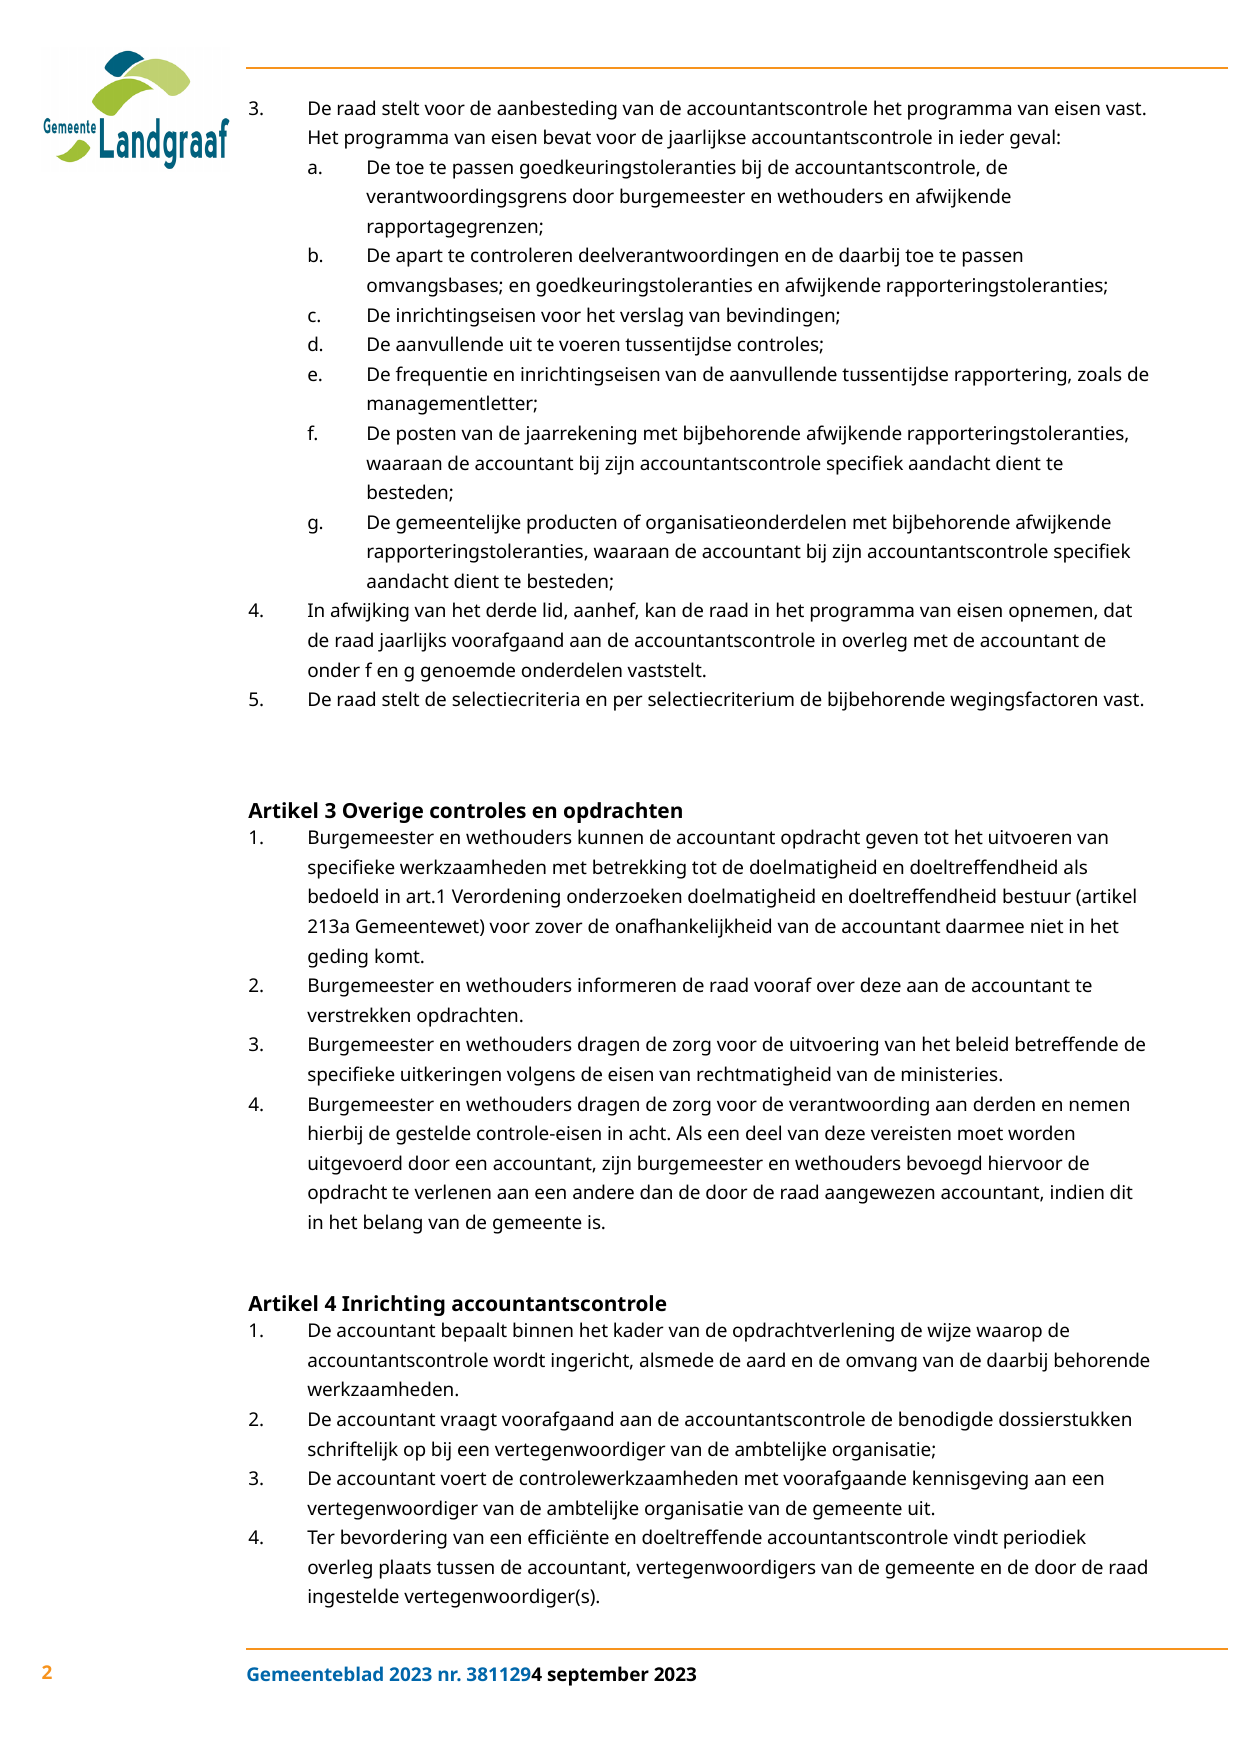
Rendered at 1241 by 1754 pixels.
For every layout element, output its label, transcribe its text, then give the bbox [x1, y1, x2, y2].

list De accountant voert de controlewerkzaamheden met voorafgaande kennisgeving aan een vertegenwoordiger van de ambtelijke organisatie van de gemeente uit. [248, 1465, 1152, 1521]
text Artikel 4 Inrichting accountantscontrole [248, 1289, 1152, 1317]
list De apart te controleren deelverantwoordingen en de daarbij toe te passen omvangsbases; en goedkeuringstoleranties en afwijkende rapporteringstoleranties; [307, 243, 1152, 298]
list De frequentie en inrichtingseisen van de aanvullende tussentijdse rapportering, zoals de managementletter; [307, 361, 1152, 416]
list De gemeentelijke producten of organisatieonderdelen met bijbehorende afwijkende rapporteringstoleranties, waaraan de accountant bij zijn accountantscontrole specifiek aandacht dient te besteden; [307, 509, 1152, 594]
list De aanvullende uit te voeren tussentijdse controles; [307, 331, 1152, 357]
list De toe te passen goedkeuringstoleranties bij de accountantscontrole, de verantwoordingsgrens door burgemeester en wethouders en afwijkende rapportagegrenzen; [307, 154, 1152, 239]
list Ter bevordering van een efficiënte en doeltreffende accountantscontrole vindt periodiek overleg plaats tussen de accountant, vertegenwoordigers van de gemeente en de door de raad ingestelde vertegenwoordiger(s). [248, 1524, 1152, 1609]
list Burgemeester en wethouders dragen de zorg voor de verantwoording aan derden en nemen hierbij de gestelde controle-eisen in acht. Als een deel van deze vereisten moet worden uitgevoerd door een accountant, zijn burgemeester en wethouders bevoegd hiervoor de opdracht te verlenen aan een andere dan de door de raad aangewezen accountant, indien dit in het belang van de gemeente is. [248, 1091, 1152, 1235]
list De posten van de jaarrekening met bijbehorende afwijkende rapporteringstoleranties, waaraan de accountant bij zijn accountantscontrole specifiek aandacht dient te besteden; [307, 420, 1152, 505]
list Burgemeester en wethouders informeren de raad vooraf over deze aan de accountant te verstrekken opdrachten. [248, 972, 1152, 1028]
list De inrichtingseisen voor het verslag van bevindingen; [307, 302, 1152, 328]
list Burgemeester en wethouders kunnen de accountant opdracht geven tot het uitvoeren van specifieke werkzaamheden met betrekking tot de doelmatigheid en doeltreffendheid als bedoeld in art.1 Verordening onderzoeken doelmatigheid en doeltreffendheid bestuur (artikel 213a Gemeentewet) voor zover de onafhankelijkheid van de accountant daarmee niet in het geding komt. [248, 824, 1152, 968]
list In afwijking van het derde lid, aanhef, kan de raad in het programma van eisen opnemen, dat de raad jaarlijks voorafgaand aan de accountantscontrole in overleg met de accountant de onder f en g genoemde onderdelen vaststelt. [248, 598, 1152, 683]
text Artikel 3 Overige controles en opdrachten [248, 796, 1152, 824]
list De raad stelt de selectiecriteria en per selectiecriterium de bijbehorende wegingsfactoren vast. [248, 686, 1152, 712]
list De accountant vraagt voorafgaand aan de accountantscontrole de benodigde dossierstukken schriftelijk op bij een vertegenwoordiger van de ambtelijke organisatie; [248, 1406, 1152, 1462]
list Burgemeester en wethouders dragen de zorg voor de uitvoering van het beleid betreffende de specifieke uitkeringen volgens de eisen van rechtmatigheid van de ministeries. [248, 1032, 1152, 1087]
list De raad stelt voor de aanbesteding van de accountantscontrole het programma van eisen vast. Het programma van eisen bevat voor de jaarlijkse accountantscontrole in ieder geval: [248, 95, 1152, 150]
picture [41, 47, 231, 172]
list De accountant bepaalt binnen het kader van de opdrachtverlening de wijze waarop de accountantscontrole wordt ingericht, alsmede de aard en de omvang van de daarbij behorende werkzaamheden. [248, 1317, 1152, 1402]
